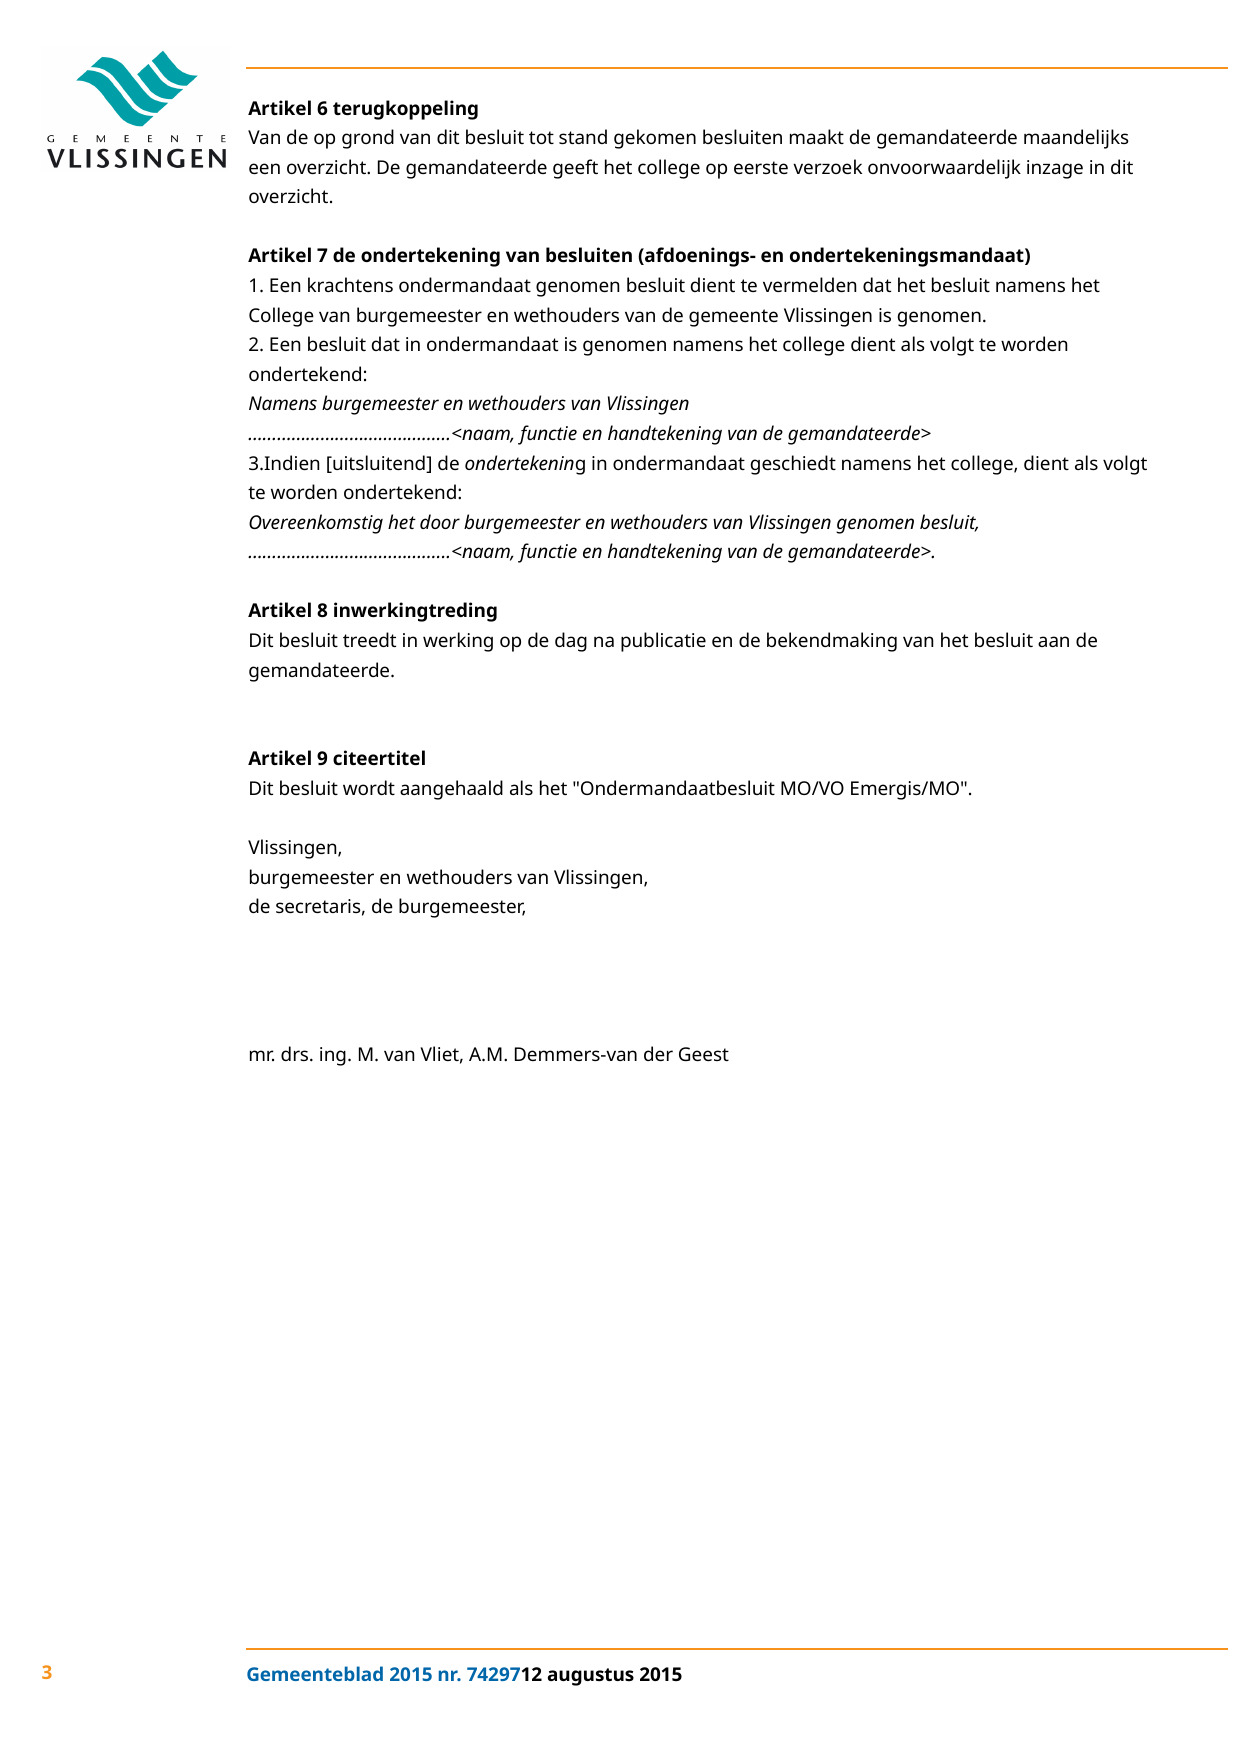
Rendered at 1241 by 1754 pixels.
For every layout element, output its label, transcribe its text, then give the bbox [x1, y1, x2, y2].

text 1. Een krachtens ondermandaat genomen besluit dient te vermelden dat het besluit namens het College van burgemeester en wethouders van de gemeente Vlissingen is genomen. [248, 272, 1152, 328]
text Artikel 8 inwerkingtreding [248, 598, 1152, 623]
text Namens burgemeester en wethouders van Vlissingen [248, 391, 1152, 416]
text …………………………………...<naam, functie en handtekening van de gemandateerde>. [248, 538, 1152, 564]
text Vlissingen, [248, 834, 1152, 860]
text Van de op grond van dit besluit tot stand gekomen besluiten maakt de gemandateerde maandelijks een overzicht. De gemandateerde geeft het college op eerste verzoek onvoorwaardelijk inzage in dit overzicht. [248, 124, 1152, 209]
text 2. Een besluit dat in ondermandaat is genomen namens het college dient als volgt te worden ondertekend: [248, 331, 1152, 387]
text Dit besluit treedt in werking op de dag na publicatie en de bekendmaking van het besluit aan de gemandateerde. [248, 627, 1152, 683]
text Overeenkomstig het door burgemeester en wethouders van Vlissingen genomen besluit, [248, 509, 1152, 535]
text mr. drs. ing. M. van Vliet, A.M. Demmers-van der Geest [248, 1041, 1152, 1067]
picture [41, 47, 231, 172]
text 3.Indien [uitsluitend] de ondertekening in ondermandaat geschiedt namens het college, dient als volgt te worden ondertekend: [248, 450, 1152, 505]
text de secretaris, de burgemeester, [248, 893, 1152, 919]
text burgemeester en wethouders van Vlissingen, [248, 864, 1152, 890]
text Artikel 7 de ondertekening van besluiten (afdoenings- en ondertekenings­mandaat) [248, 243, 1152, 268]
text Artikel 6 terugkoppeling [248, 95, 1152, 121]
text Artikel 9 citeertitel [248, 746, 1152, 771]
text ……………………………………<naam, functie en handtekening van de gemandateerde> [248, 420, 1152, 446]
text Dit besluit wordt aangehaald als het "Ondermandaatbesluit MO/VO Emergis/MO". [248, 775, 1152, 801]
